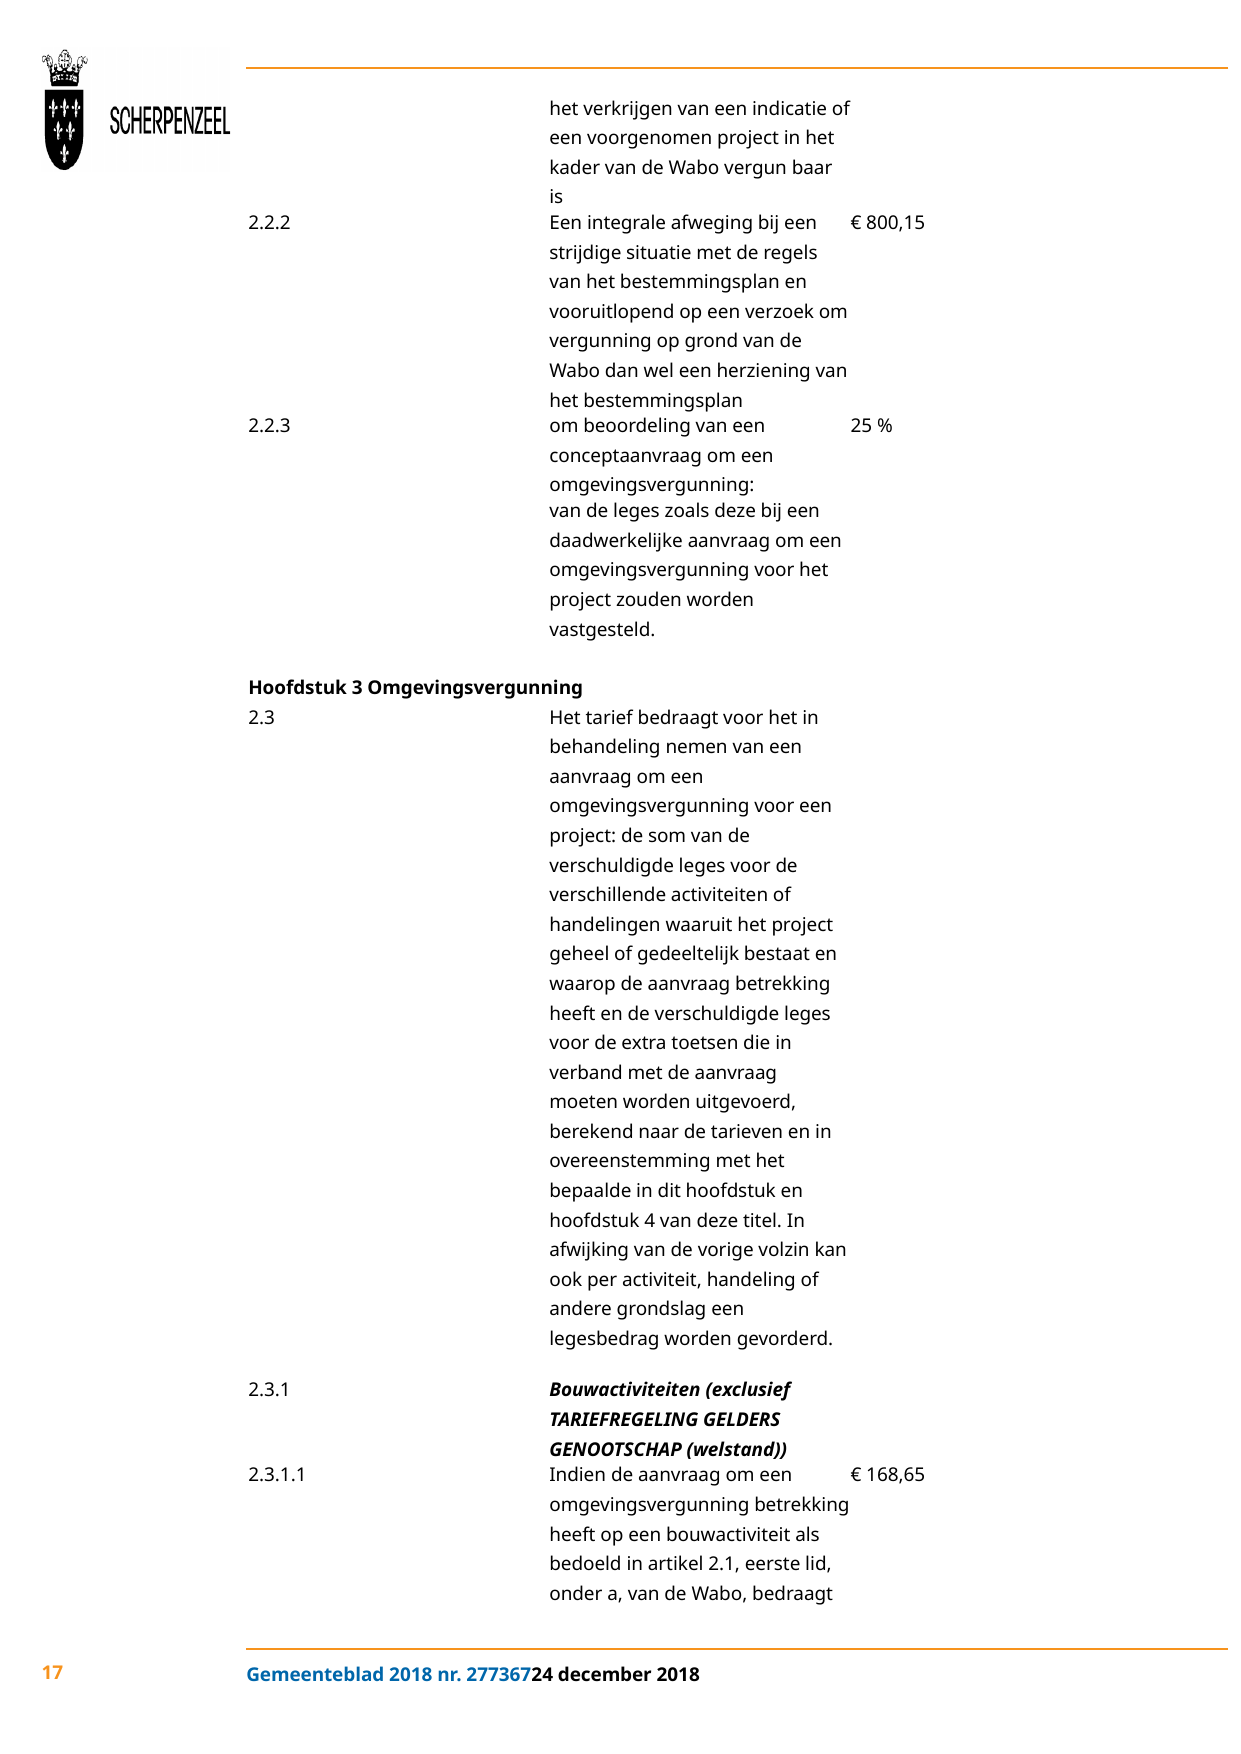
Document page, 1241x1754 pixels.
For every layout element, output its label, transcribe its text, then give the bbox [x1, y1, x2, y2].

table_header [850, 704, 1152, 1351]
table_cell 25 % [850, 413, 1152, 497]
table_cell om beoordeling van een conceptaanvraag om een omgevingsvergunning: [549, 413, 850, 497]
table_cell Indien de aanvraag om een omgevingsvergunning betrekking heeft op een bouwactiviteit als bedoeld in artikel 2.1, eerste lid, onder a, van de Wabo, bedraagt [549, 1462, 850, 1606]
table_cell [850, 1351, 1152, 1377]
table_cell Een integrale afweging bij een strijdige situatie met de regels van het bestemmingsplan en vooruitlopend op een verzoek om vergunning op grond van de Wabo dan wel een herziening van het bestemmingsplan [549, 209, 850, 412]
table_cell van de leges zoals deze bij een daadwerkelijke aanvraag om een omgevingsvergunning voor het project zouden worden vastgesteld. [549, 498, 850, 641]
table_cell het verkrijgen van een indicatie of een voorgenomen project in het kader van de Wabo vergun baar is [549, 95, 850, 209]
table_cell 2.2.3 [248, 413, 549, 497]
table_cell [248, 1351, 549, 1377]
table_cell € 168,65 [850, 1462, 1152, 1606]
table_cell [549, 1351, 850, 1377]
table_header Het tarief bedraagt voor het in behandeling nemen van een aanvraag om een omgevingsvergunning voor een project: de som van de verschuldigde leges voor de verschillende activiteiten of handelingen waaruit het project geheel of gedeeltelijk bestaat en waarop de aanvraag betrekking heeft en de verschuldigde leges voor de extra toetsen die in verband met de aanvraag moeten worden uitgevoerd, berekend naar de tarieven en in overeenstemming met het bepaalde in dit hoofdstuk en hoofdstuk 4 van deze titel. In afwijking van de vorige volzin kan ook per activiteit, handeling of andere grondslag een legesbedrag worden gevorderd. [549, 704, 850, 1351]
table_cell [248, 95, 549, 209]
table_cell [850, 1377, 1152, 1462]
table_cell € 800,15 [850, 209, 1152, 412]
table_header 2.3 [248, 704, 549, 1351]
table_cell [850, 95, 1152, 209]
table_cell 2.2.2 [248, 209, 549, 412]
table_cell 2.3.1 [248, 1377, 549, 1462]
table_cell 2.3.1.1 [248, 1462, 549, 1606]
table_cell [248, 498, 549, 641]
table_cell Bouwactiviteiten (exclusief TARIEFREGELING GELDERS GENOOTSCHAP (welstand)) [549, 1377, 850, 1462]
picture [41, 47, 231, 172]
table_cell [850, 498, 1152, 641]
text Hoofdstuk 3 Omgevingsvergunning [248, 674, 1152, 700]
